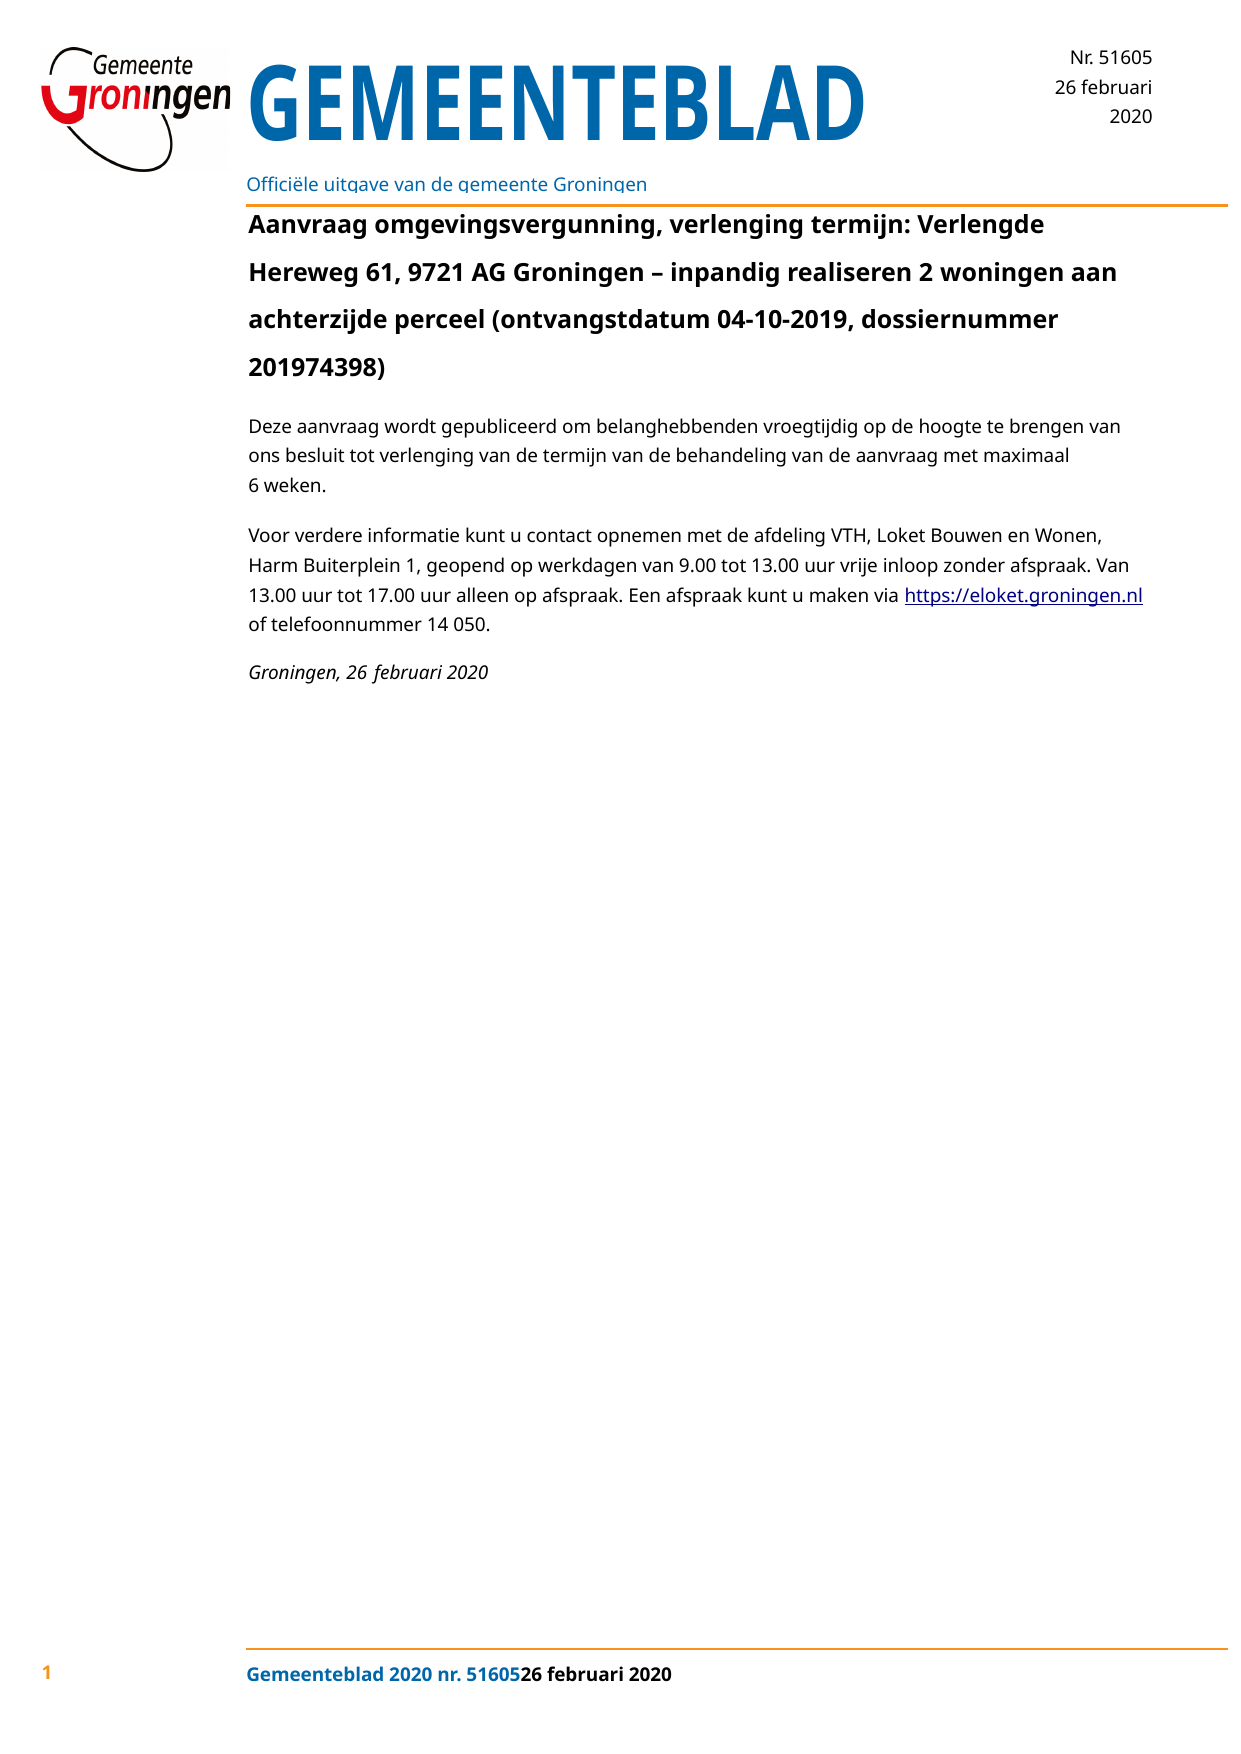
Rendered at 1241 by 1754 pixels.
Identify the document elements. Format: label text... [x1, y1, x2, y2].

picture [41, 47, 231, 172]
text Groningen, 26 februari 2020 [248, 659, 1152, 685]
text Aanvraag omgevingsvergunning, verlenging termijn: Verlengde Hereweg 61, 9721 AG Groningen – inpandig realiseren 2 woningen aan achterzijde perceel (ontvangstdatum 04-10-2019, dossiernummer 201974398) [248, 207, 1152, 384]
text Voor verdere informatie kunt u contact opnemen met de afdeling VTH, Loket Bouwen en Wonen, Harm Buiterplein 1, geopend op werkdagen van 9.00 tot 13.00 uur vrije inloop zonder afspraak. Van 13.00 uur tot 17.00 uur alleen op afspraak. Een afspraak kunt u maken via https://eloket.groningen.nl of telefoonnummer 14 050. [248, 523, 1152, 637]
text Deze aanvraag wordt gepubliceerd om belanghebbenden vroegtijdig op de hoogte te brengen van ons besluit tot verlenging van de termijn van de behandeling van de aanvraag met maximaal 6 weken. [248, 413, 1152, 498]
